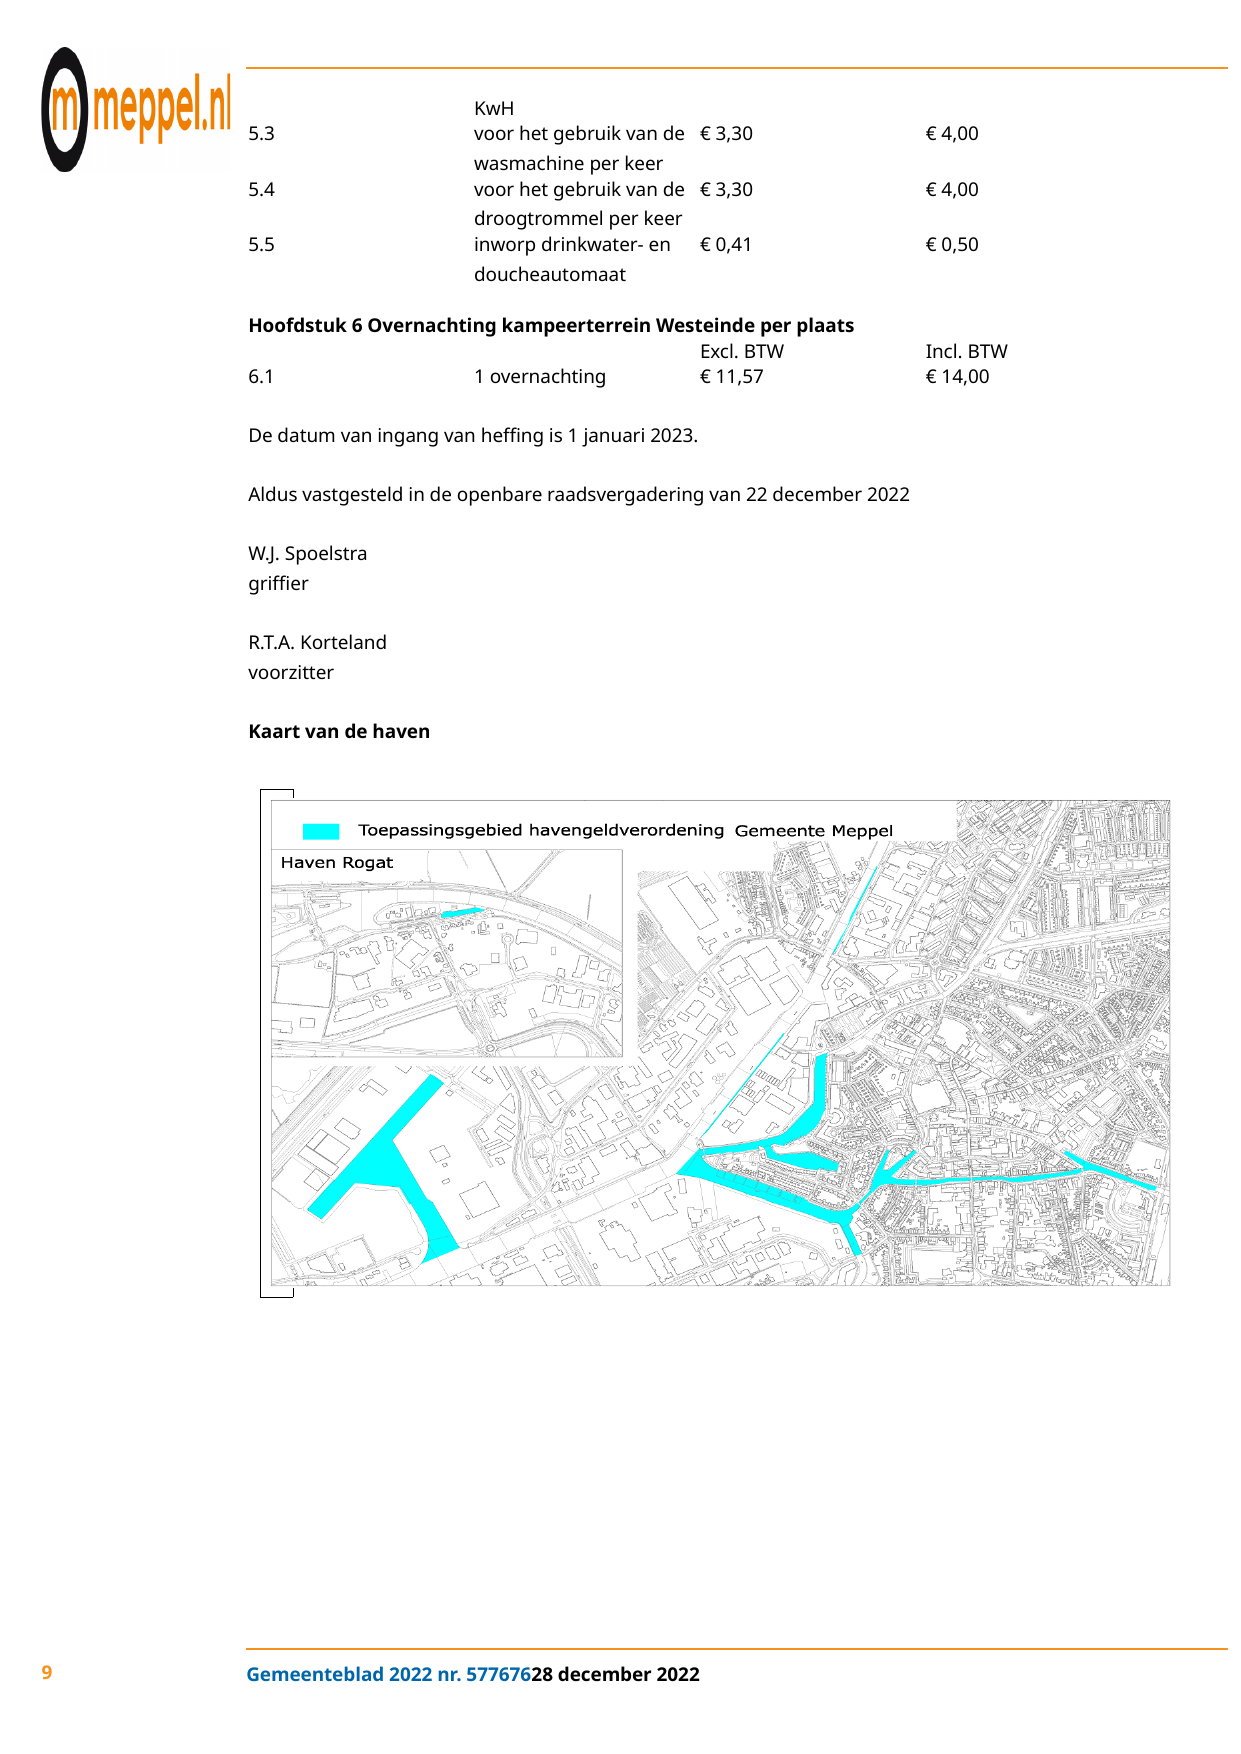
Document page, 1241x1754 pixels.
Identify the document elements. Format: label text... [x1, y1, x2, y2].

table_cell € 3,30 [700, 121, 926, 176]
table_cell [248, 286, 474, 312]
table_cell [926, 95, 1152, 121]
picture [268, 798, 1173, 1288]
table_cell Hoofdstuk 6 Overnachting kampeerterrein Westeinde per plaats [248, 312, 926, 338]
text griffier [248, 570, 1152, 596]
table_cell € 11,57 [700, 364, 926, 389]
table_cell € 0,41 [700, 231, 926, 286]
table_cell [700, 95, 926, 121]
table_cell Excl. BTW [700, 338, 926, 364]
table_cell € 14,00 [926, 364, 1152, 389]
table_cell 6.1 [248, 364, 474, 389]
table_cell [248, 95, 474, 121]
table_cell € 4,00 [926, 176, 1152, 231]
table_cell 1 overnachting [474, 364, 700, 389]
text Aldus vastgesteld in de openbare raadsvergadering van 22 december 2022 [248, 481, 1152, 507]
table_cell € 3,30 [700, 176, 926, 231]
table_cell [700, 286, 926, 312]
table_cell inworp drinkwater- en doucheautomaat [474, 231, 700, 286]
text Kaart van de haven [248, 718, 1152, 744]
table_cell Incl. BTW [926, 338, 1152, 364]
table_cell € 0,50 [926, 231, 1152, 286]
table_cell [926, 312, 1152, 338]
text R.T.A. Korteland [248, 629, 1152, 655]
text De datum van ingang van heffing is 1 januari 2023. [248, 422, 1152, 448]
text voorzitter [248, 659, 1152, 684]
table_cell [474, 286, 700, 312]
table_cell voor het gebruik van de wasmachine per keer [474, 121, 700, 176]
table_cell [474, 338, 700, 364]
table_cell 5.5 [248, 231, 474, 286]
table_cell [248, 338, 474, 364]
table_cell 5.3 [248, 121, 474, 176]
table_cell € 4,00 [926, 121, 1152, 176]
text W.J. Spoelstra [248, 541, 1152, 566]
table_cell [926, 286, 1152, 312]
table_cell KwH [474, 95, 700, 121]
picture [41, 47, 231, 172]
table_cell 5.4 [248, 176, 474, 231]
table_cell voor het gebruik van de droogtrommel per keer [474, 176, 700, 231]
